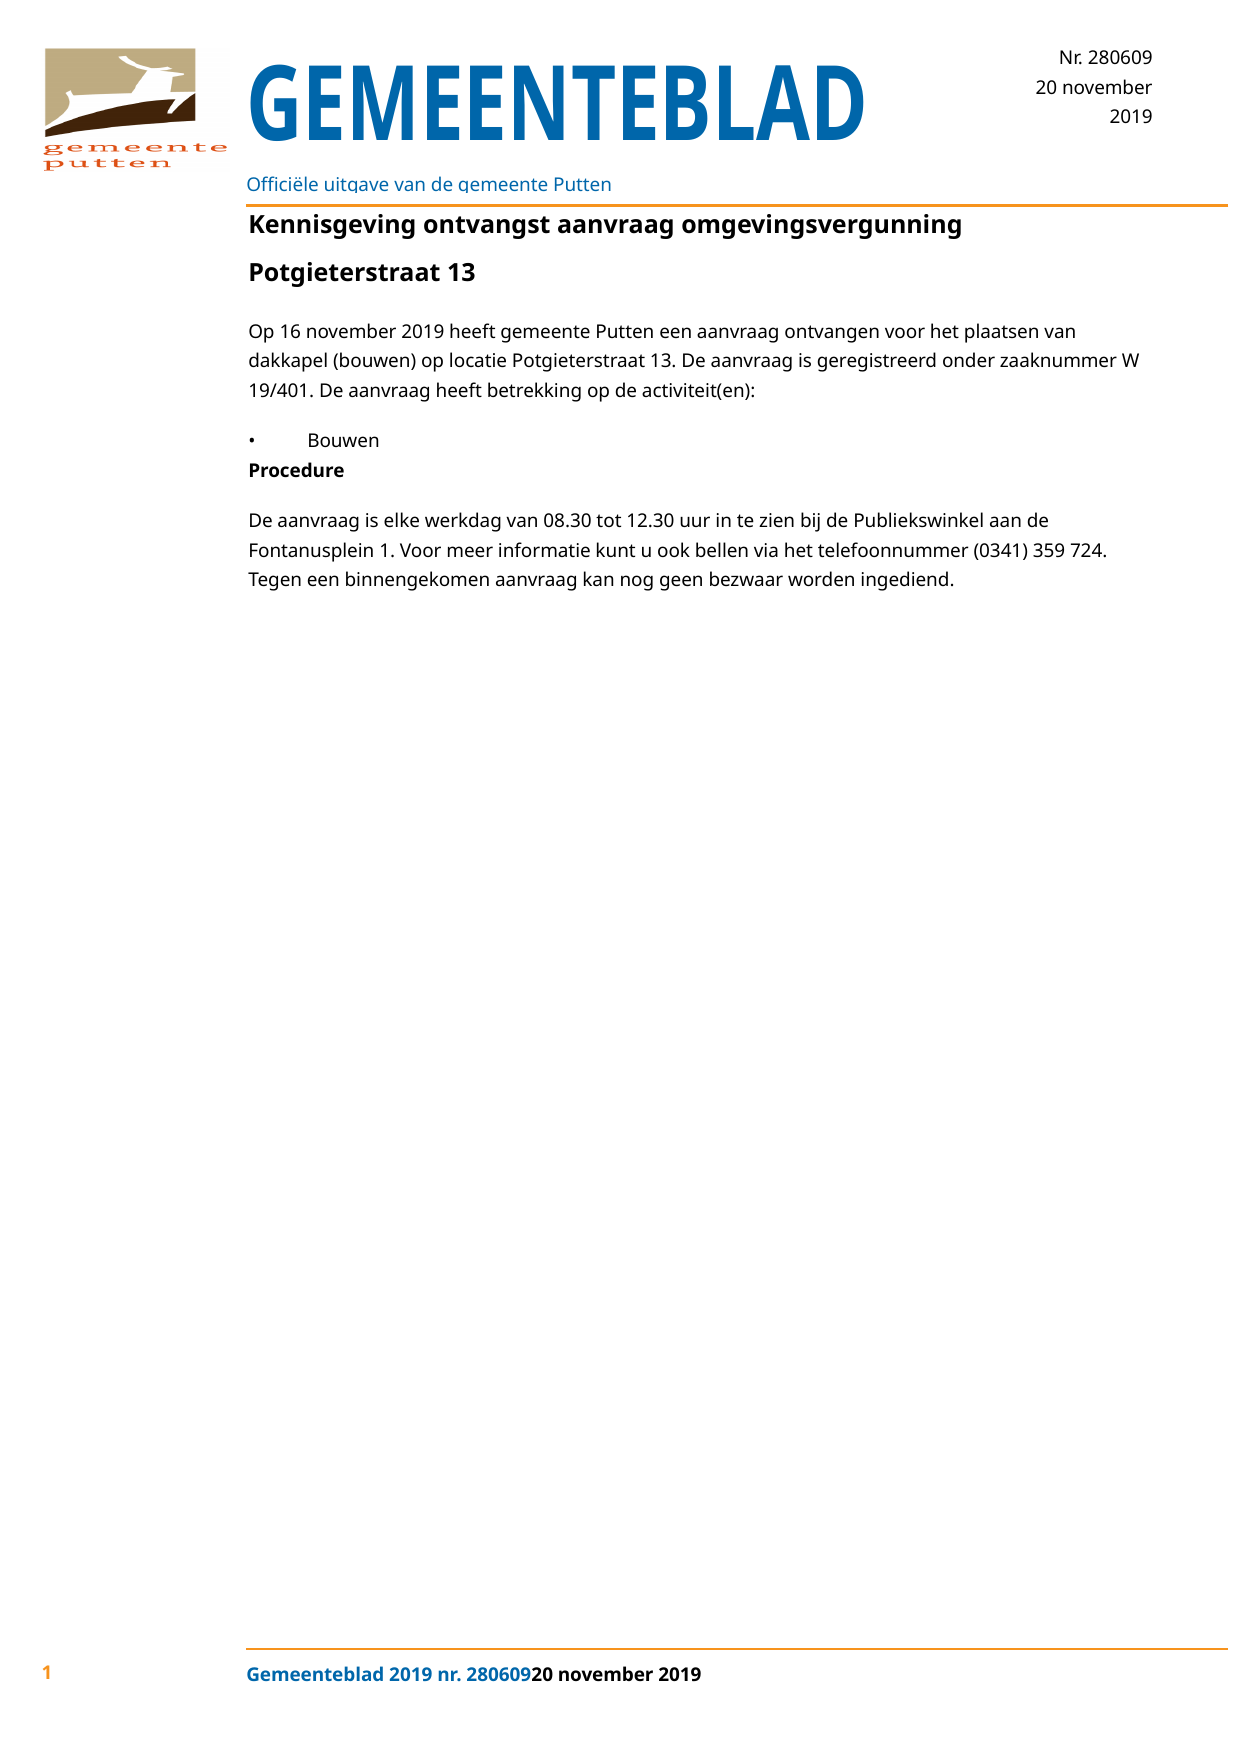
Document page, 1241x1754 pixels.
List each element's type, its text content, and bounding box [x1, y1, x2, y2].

text De aanvraag is elke werkdag van 08.30 tot 12.30 uur in te zien bij de Publiekswinkel aan de Fontanusplein 1. Voor meer informatie kunt u ook bellen via het telefoonnummer (0341) 359 724. Tegen een binnengekomen aanvraag kan nog geen bezwaar worden ingediend. [248, 507, 1152, 592]
text Procedure [248, 457, 1152, 483]
text Kennisgeving ontvangst aanvraag omgevingsvergunning Potgieterstraat 13 [248, 207, 1152, 288]
picture [41, 47, 231, 172]
list Bouwen [248, 427, 1152, 453]
text Op 16 november 2019 heeft gemeente Putten een aanvraag ontvangen voor het plaatsen van dakkapel (bouwen) op locatie Potgieterstraat 13. De aanvraag is geregistreerd onder zaaknummer W 19/401. De aanvraag heeft betrekking op de activiteit(en): [248, 318, 1152, 403]
